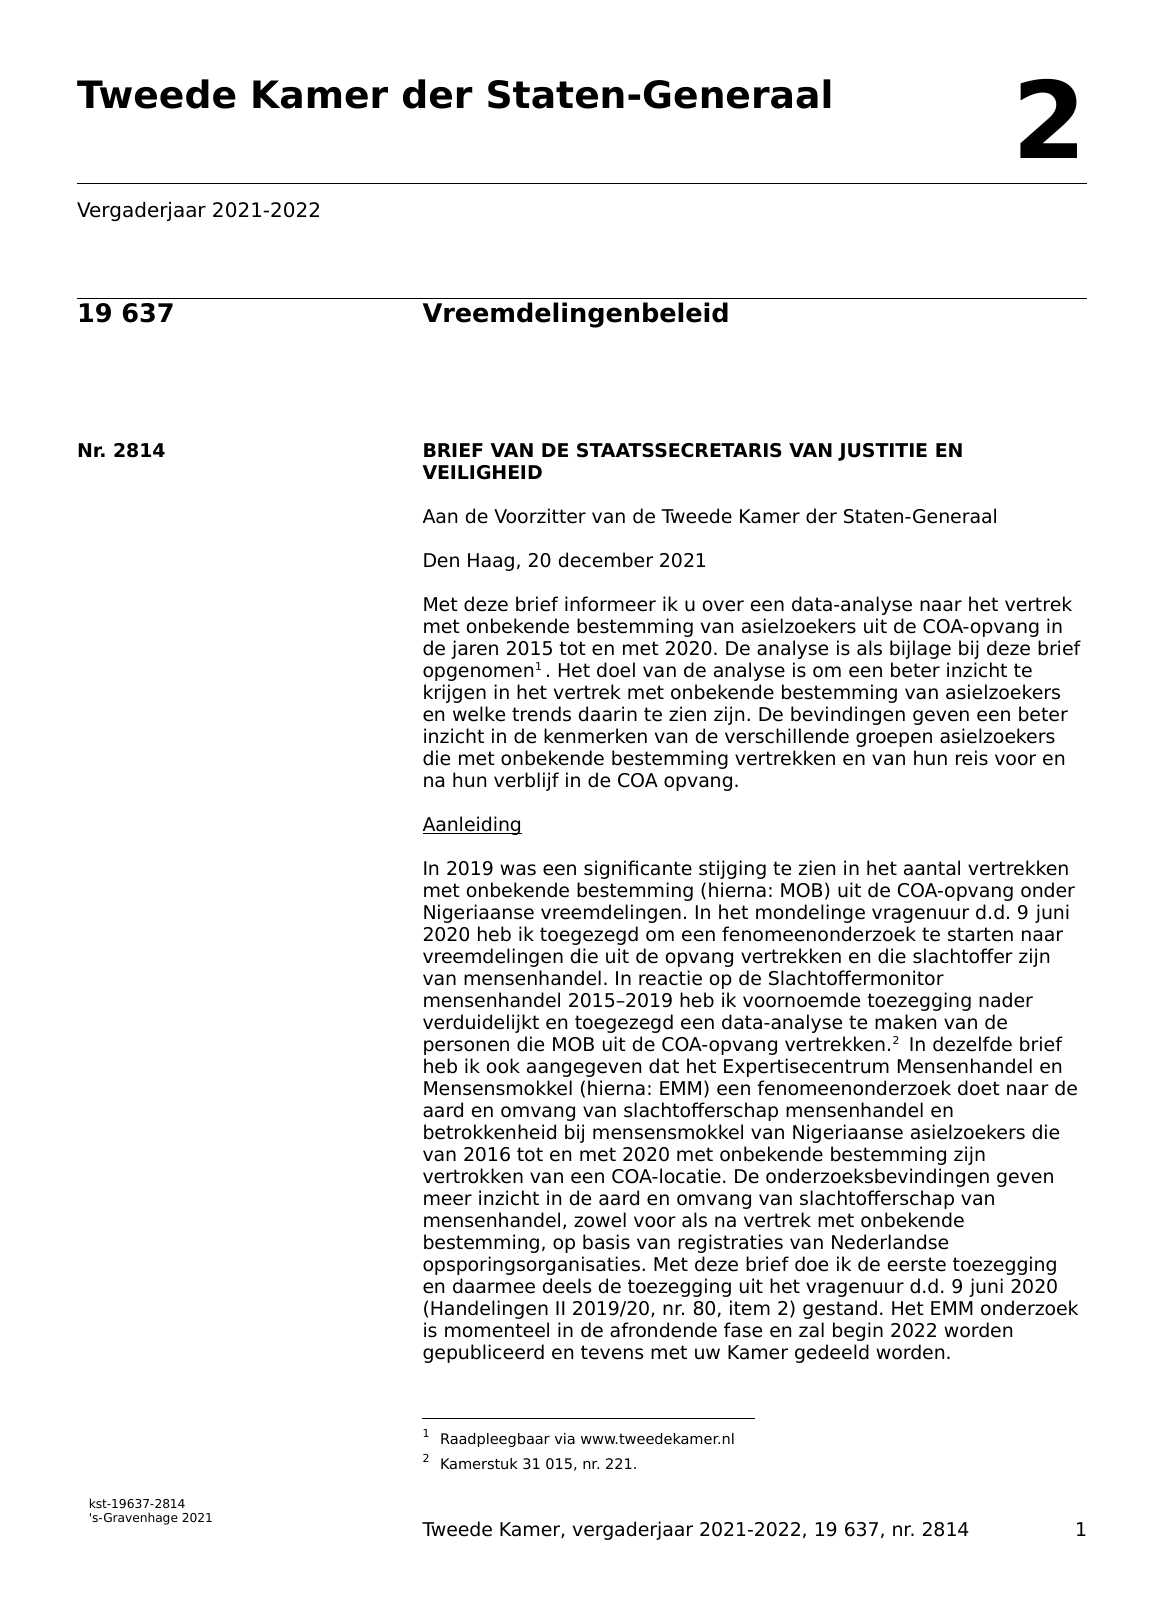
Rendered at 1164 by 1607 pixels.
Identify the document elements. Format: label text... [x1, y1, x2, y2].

text kst-19637-2814 [88, 1497, 323, 1511]
subtitle Aanleiding [422, 814, 1087, 836]
text Met deze brief informeer ik u over een data-analyse naar het vertrek met onbekende bestemming van asielzoekers uit de COA-opvang in de jaren 2015 tot en met 2020. De analyse is als bijlage bij deze brief opgenomen. Het doel van de analyse is om een beter inzicht te krijgen in het vertrek met onbekende bestemming van asielzoekers en welke trends daarin te zien zijn. De bevindingen geven een beter inzicht in de kenmerken van de verschillende groepen asielzoekers die met onbekende bestemming vertrekken en van hun reis voor en na hun verblijf in de COA opvang. [422, 594, 1087, 792]
table_header Tweede Kamer der Staten-Generaal [77, 59, 886, 183]
text 's-Gravenhage 2021 [88, 1511, 323, 1525]
text In 2019 was een significante stijging te zien in het aantal vertrekken met onbekende bestemming (hierna: MOB) uit de COA-opvang onder Nigeriaanse vreemdelingen. In het mondelinge vragenuur d.d. 9 juni 2020 heb ik toegezegd om een fenomeenonderzoek te starten naar vreemdelingen die uit de opvang vertrekken en die slachtoffer zijn van mensenhandel. In reactie op de Slachtoffermonitor mensenhandel 2015–2019 heb ik voornoemde toezegging nader verduidelijkt en toegezegd een data-analyse te maken van de personen die MOB uit de COA-opvang vertrekken. In dezelfde brief heb ik ook aangegeven dat het Expertisecentrum Mensenhandel en Mensensmokkel (hierna: EMM) een fenomeenonderzoek doet naar de aard en omvang van slachtofferschap mensenhandel en betrokkenheid bij mensensmokkel van Nigeriaanse asielzoekers die van 2016 tot en met 2020 met onbekende bestemming zijn vertrokken van een COA-locatie. De onderzoeksbevindingen geven meer inzicht in de aard en omvang van slachtofferschap van mensenhandel, zowel voor als na vertrek met onbekende bestemming, op basis van registraties van Nederlandse opsporingsorganisaties. Met deze brief doe ik de eerste toezegging en daarmee deels de toezegging uit het vragenuur d.d. 9 juni 2020 (Handelingen II 2019/20, nr. 80, item 2) gestand. Het EMM onderzoek is momenteel in de afrondende fase en zal begin 2022 worden gepubliceerd en tevens met uw Kamer gedeeld worden. [422, 858, 1087, 1364]
table_cell Vergaderjaar 2021-2022 [77, 184, 1087, 298]
text Raadpleegbaar via www.tweedekamer.nl [422, 1427, 1087, 1449]
subtitle 19 637 Vreemdelingenbeleid [77, 299, 1087, 329]
text Kamerstuk 31 015, nr. 221. [422, 1452, 1087, 1474]
subtitle Nr. 2814 BRIEF VAN DE STAATSSECRETARIS VAN JUSTITIE EN VEILIGHEID [77, 440, 1087, 484]
text Den Haag, 20 december 2021 [422, 550, 1087, 572]
table_header 2 [886, 59, 1087, 183]
text Aan de Voorzitter van de Tweede Kamer der Staten-Generaal [422, 506, 1087, 528]
